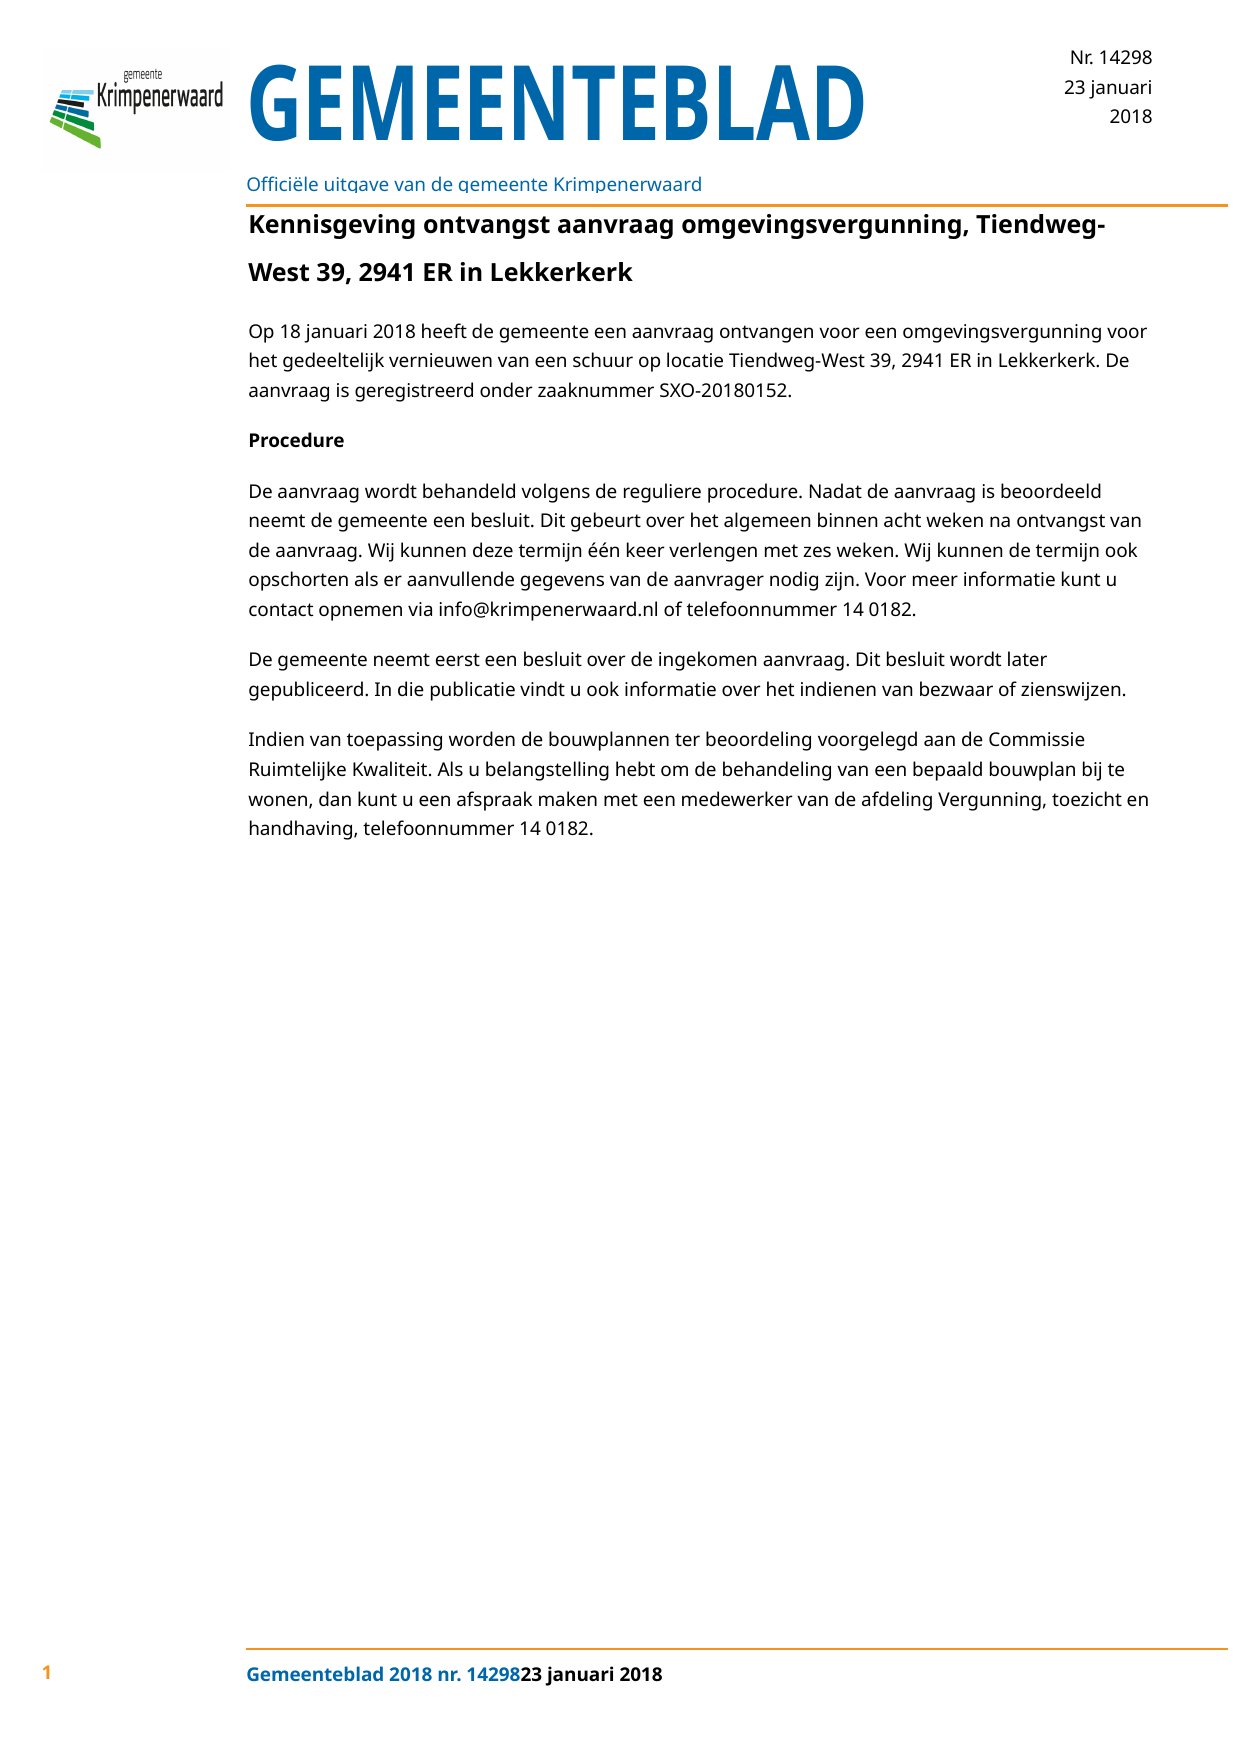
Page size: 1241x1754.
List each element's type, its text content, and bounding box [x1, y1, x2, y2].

text Indien van toepassing worden de bouwplannen ter beoordeling voorgelegd aan de Commissie Ruimtelijke Kwaliteit. Als u belangstelling hebt om de behandeling van een bepaald bouwplan bij te wonen, dan kunt u een afspraak maken met een medewerker van de afdeling Vergunning, toezicht en handhaving, telefoonnummer 14 0182. [248, 727, 1152, 841]
text Kennisgeving ontvangst aanvraag omgevingsvergunning, Tiendweg-West 39, 2941 ER in Lekkerkerk [248, 207, 1152, 288]
text Procedure [248, 427, 1152, 453]
text De gemeente neemt eerst een besluit over de ingekomen aanvraag. Dit besluit wordt later gepubliceerd. In die publicatie vindt u ook informatie over het indienen van bezwaar of zienswijzen. [248, 647, 1152, 702]
picture [41, 47, 231, 172]
text De aanvraag wordt behandeld volgens de reguliere procedure. Nadat de aanvraag is beoordeeld neemt de gemeente een besluit. Dit gebeurt over het algemeen binnen acht weken na ontvangst van de aanvraag. Wij kunnen deze termijn één keer verlengen met zes weken. Wij kunnen de termijn ook opschorten als er aanvullende gegevens van de aanvrager nodig zijn. Voor meer informatie kunt u contact opnemen via info@krimpenerwaard.nl of telefoonnummer 14 0182. [248, 478, 1152, 622]
text Op 18 januari 2018 heeft de gemeente een aanvraag ontvangen voor een omgevingsvergunning voor het gedeeltelijk vernieuwen van een schuur op locatie Tiendweg-West 39, 2941 ER in Lekkerkerk. De aanvraag is geregistreerd onder zaaknummer SXO-20180152. [248, 318, 1152, 403]
